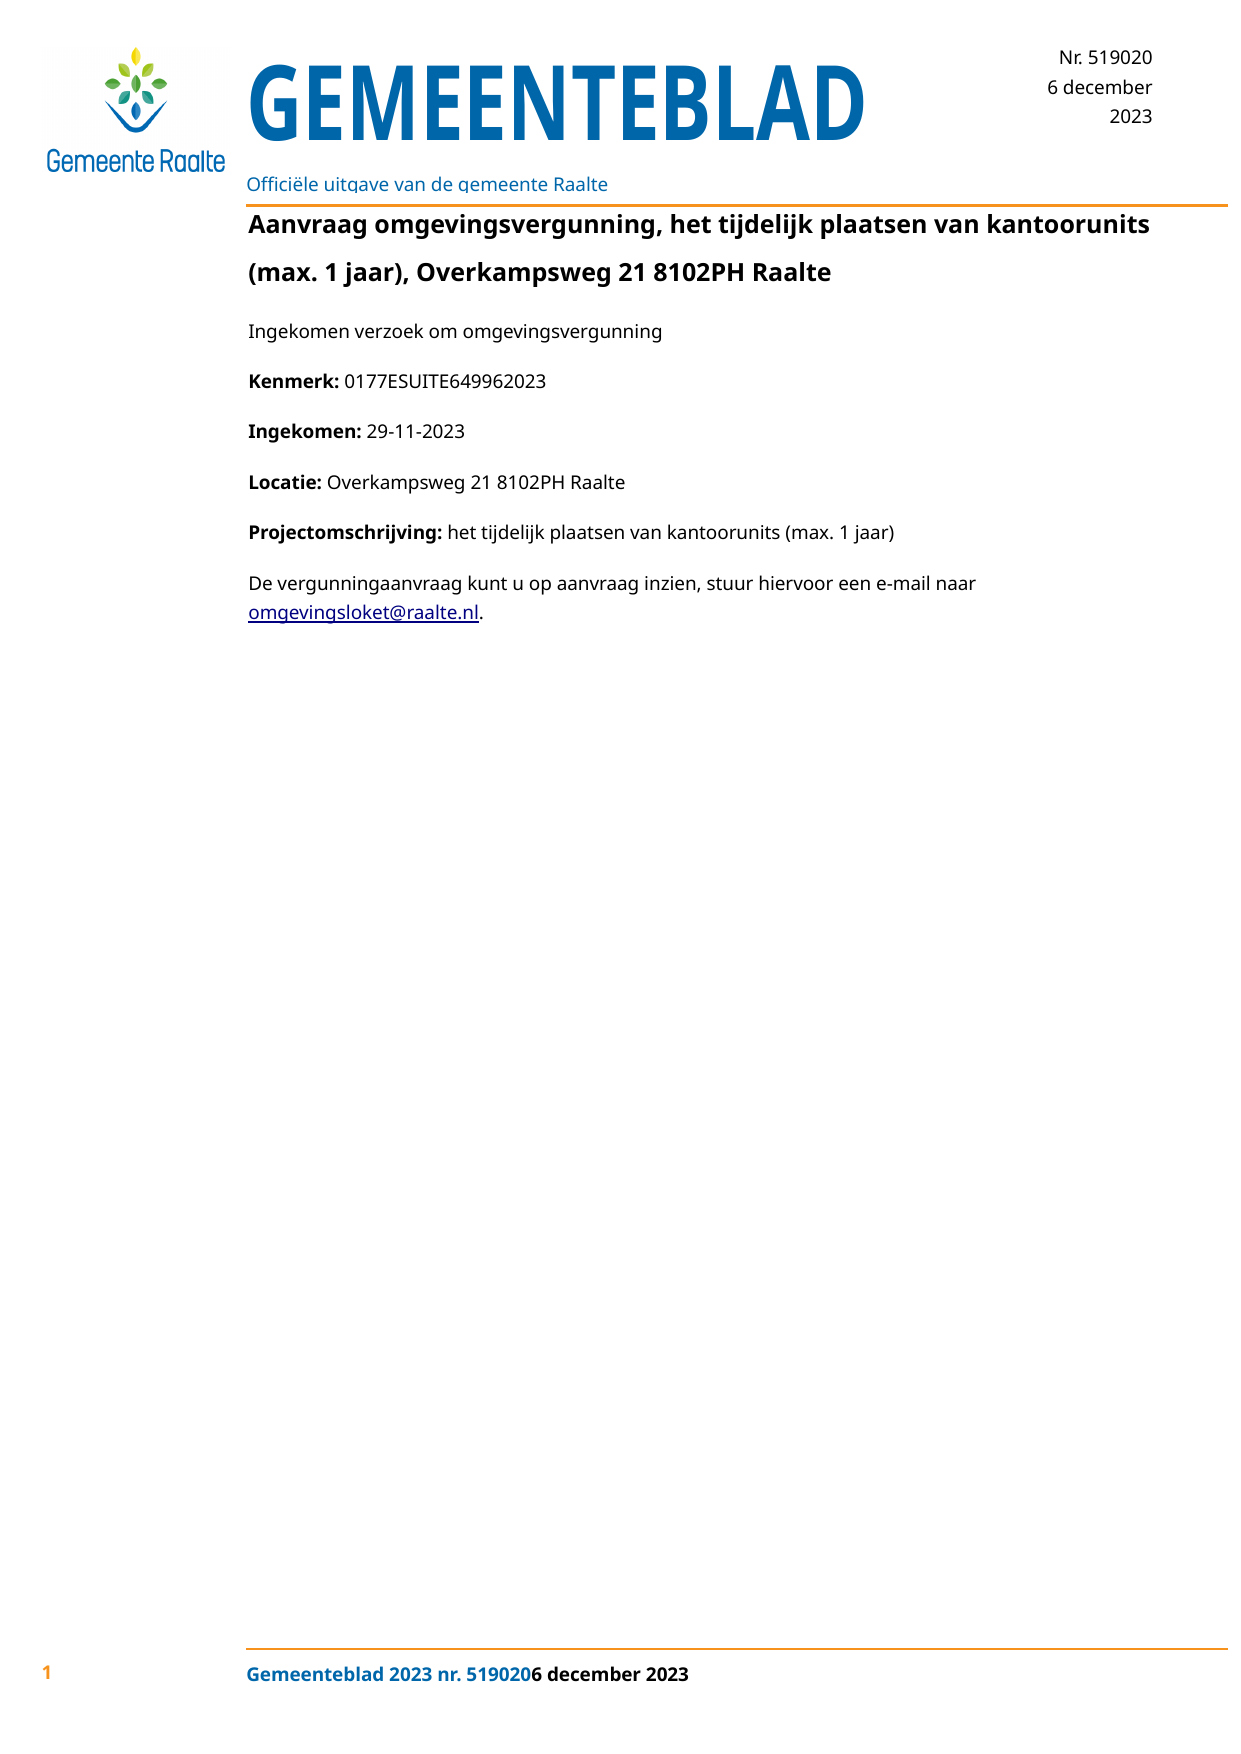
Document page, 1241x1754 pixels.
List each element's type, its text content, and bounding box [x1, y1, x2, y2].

text Ingekomen verzoek om omgevingsvergunning [248, 318, 1152, 344]
picture [41, 47, 231, 172]
text Projectomschrijving: het tijdelijk plaatsen van kantoorunits (max. 1 jaar) [248, 519, 1152, 545]
text Kenmerk: 0177ESUITE649962023 [248, 368, 1152, 394]
text Ingekomen: 29-11-2023 [248, 419, 1152, 444]
text De vergunningaanvraag kunt u op aanvraag inzien, stuur hiervoor een e-mail naar omgevingsloket@raalte.nl. [248, 570, 1152, 625]
text Locatie: Overkampsweg 21 8102PH Raalte [248, 469, 1152, 495]
text Aanvraag omgevingsvergunning, het tijdelijk plaatsen van kantoorunits (max. 1 jaar), Overkampsweg 21 8102PH Raalte [248, 207, 1152, 288]
